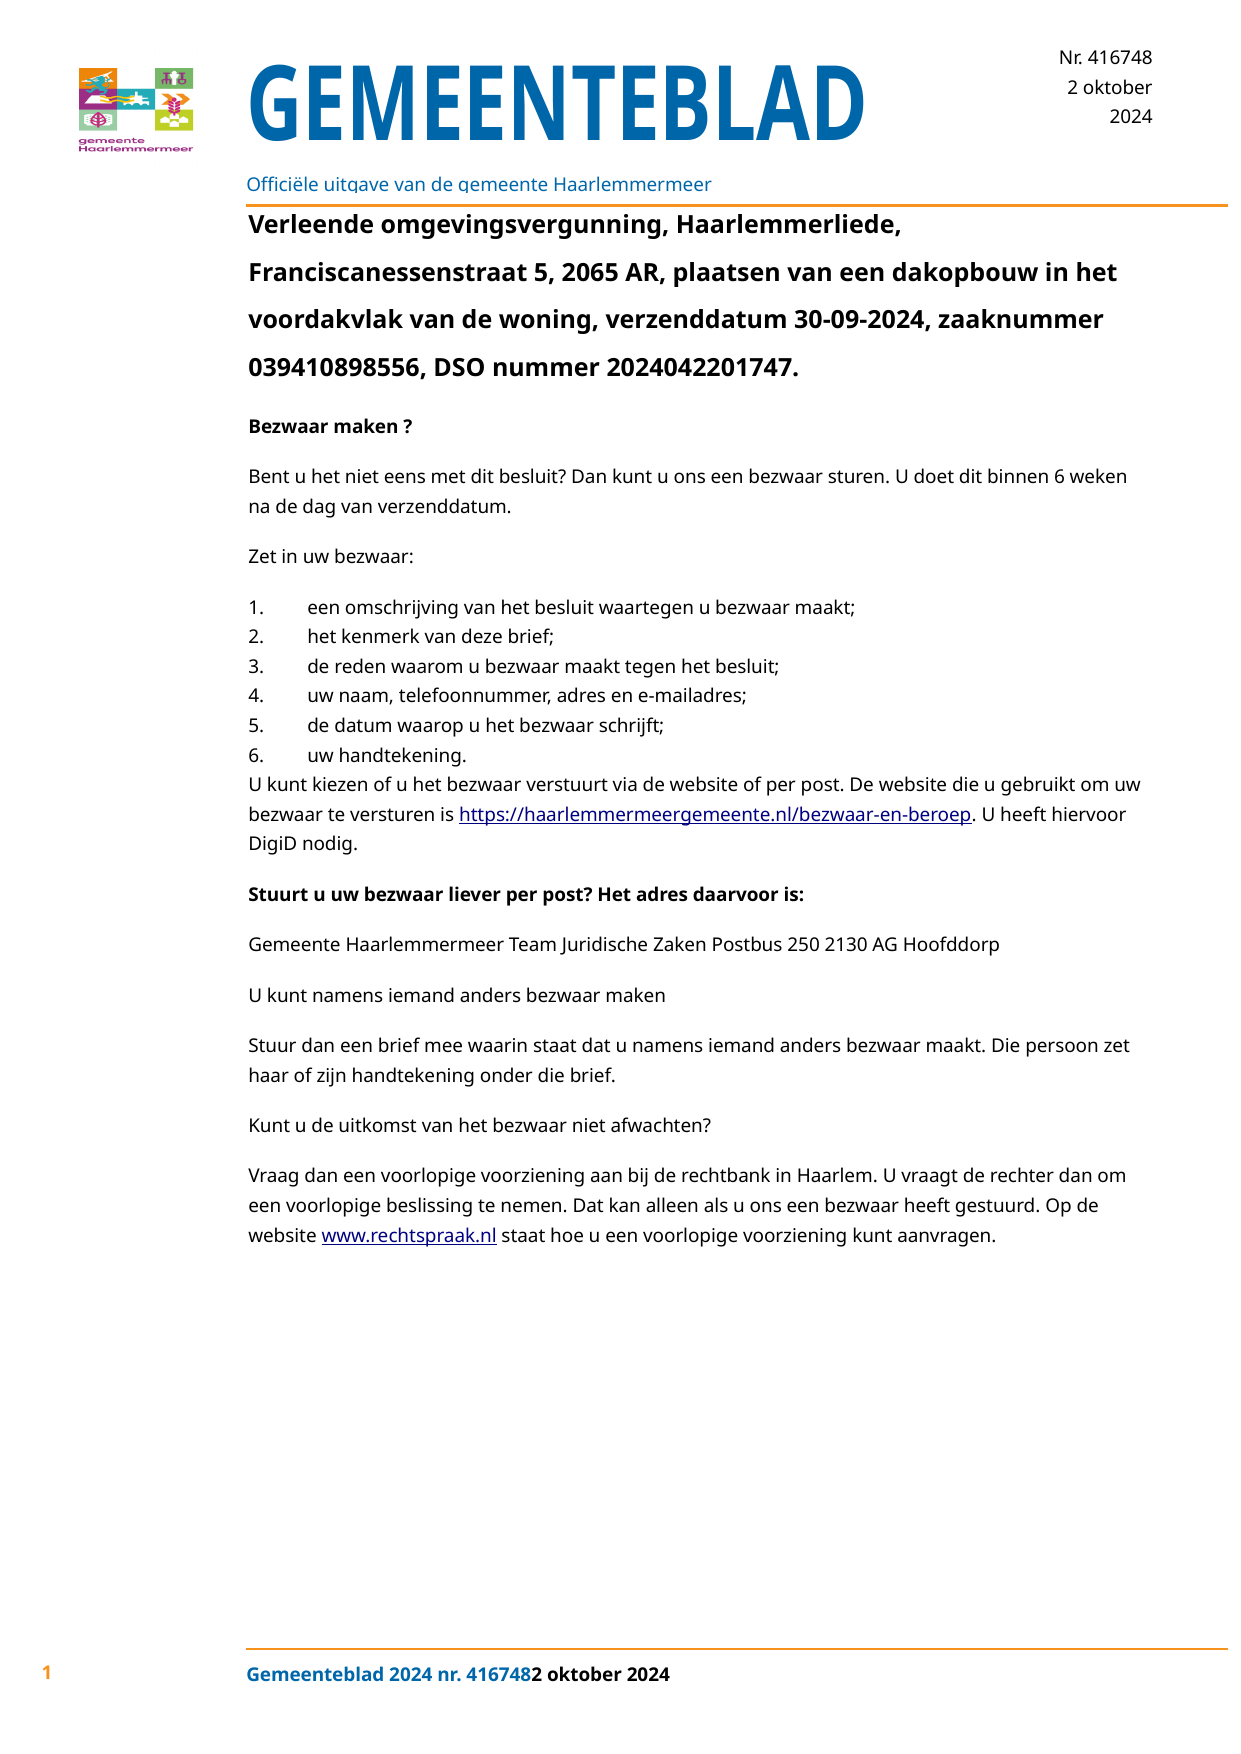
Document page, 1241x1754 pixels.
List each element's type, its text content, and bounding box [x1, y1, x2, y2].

text U kunt kiezen of u het bezwaar verstuurt via de website of per post. De website die u gebruikt om uw bezwaar te versturen is https://haarlemmermeergemeente.nl/bezwaar-en-beroep. U heeft hiervoor DigiD nodig. [248, 771, 1152, 856]
list het kenmerk van deze brief; [248, 623, 1152, 649]
list een omschrijving van het besluit waartegen u bezwaar maakt; [248, 594, 1152, 620]
text Vraag dan een voorlopige voorziening aan bij de rechtbank in Haarlem. U vraagt de rechter dan om een voorlopige beslissing te nemen. Dat kan alleen als u ons een bezwaar heeft gestuurd. Op de website www.rechtspraak.nl staat hoe u een voorlopige voorziening kunt aanvragen. [248, 1163, 1152, 1248]
text Stuur dan een brief mee waarin staat dat u namens iemand anders bezwaar maakt. Die persoon zet haar of zijn handtekening onder die brief. [248, 1032, 1152, 1088]
text Stuurt u uw bezwaar liever per post? Het adres daarvoor is: [248, 881, 1152, 907]
text Bezwaar maken ? [248, 413, 1152, 439]
list uw handtekening. [248, 742, 1152, 768]
text Kunt u de uitkomst van het bezwaar niet afwachten? [248, 1112, 1152, 1138]
text U kunt namens iemand anders bezwaar maken [248, 982, 1152, 1008]
text Verleende omgevingsvergunning, Haarlemmerliede, Franciscanessenstraat 5, 2065 AR, plaatsen van een dakopbouw in het voordakvlak van de woning, verzenddatum 30-09-2024, zaaknummer 039410898556, DSO nummer 2024042201747. [248, 207, 1152, 384]
text Zet in uw bezwaar: [248, 543, 1152, 569]
list de reden waarom u bezwaar maakt tegen het besluit; [248, 653, 1152, 679]
picture [41, 47, 231, 172]
list de datum waarop u het bezwaar schrijft; [248, 712, 1152, 738]
text Bent u het niet eens met dit besluit? Dan kunt u ons een bezwaar sturen. U doet dit binnen 6 weken na de dag van verzenddatum. [248, 463, 1152, 519]
list uw naam, telefoonnummer, adres en e-mailadres; [248, 683, 1152, 708]
text Gemeente Haarlemmermeer Team Juridische Zaken Postbus 250 2130 AG Hoofddorp [248, 931, 1152, 957]
